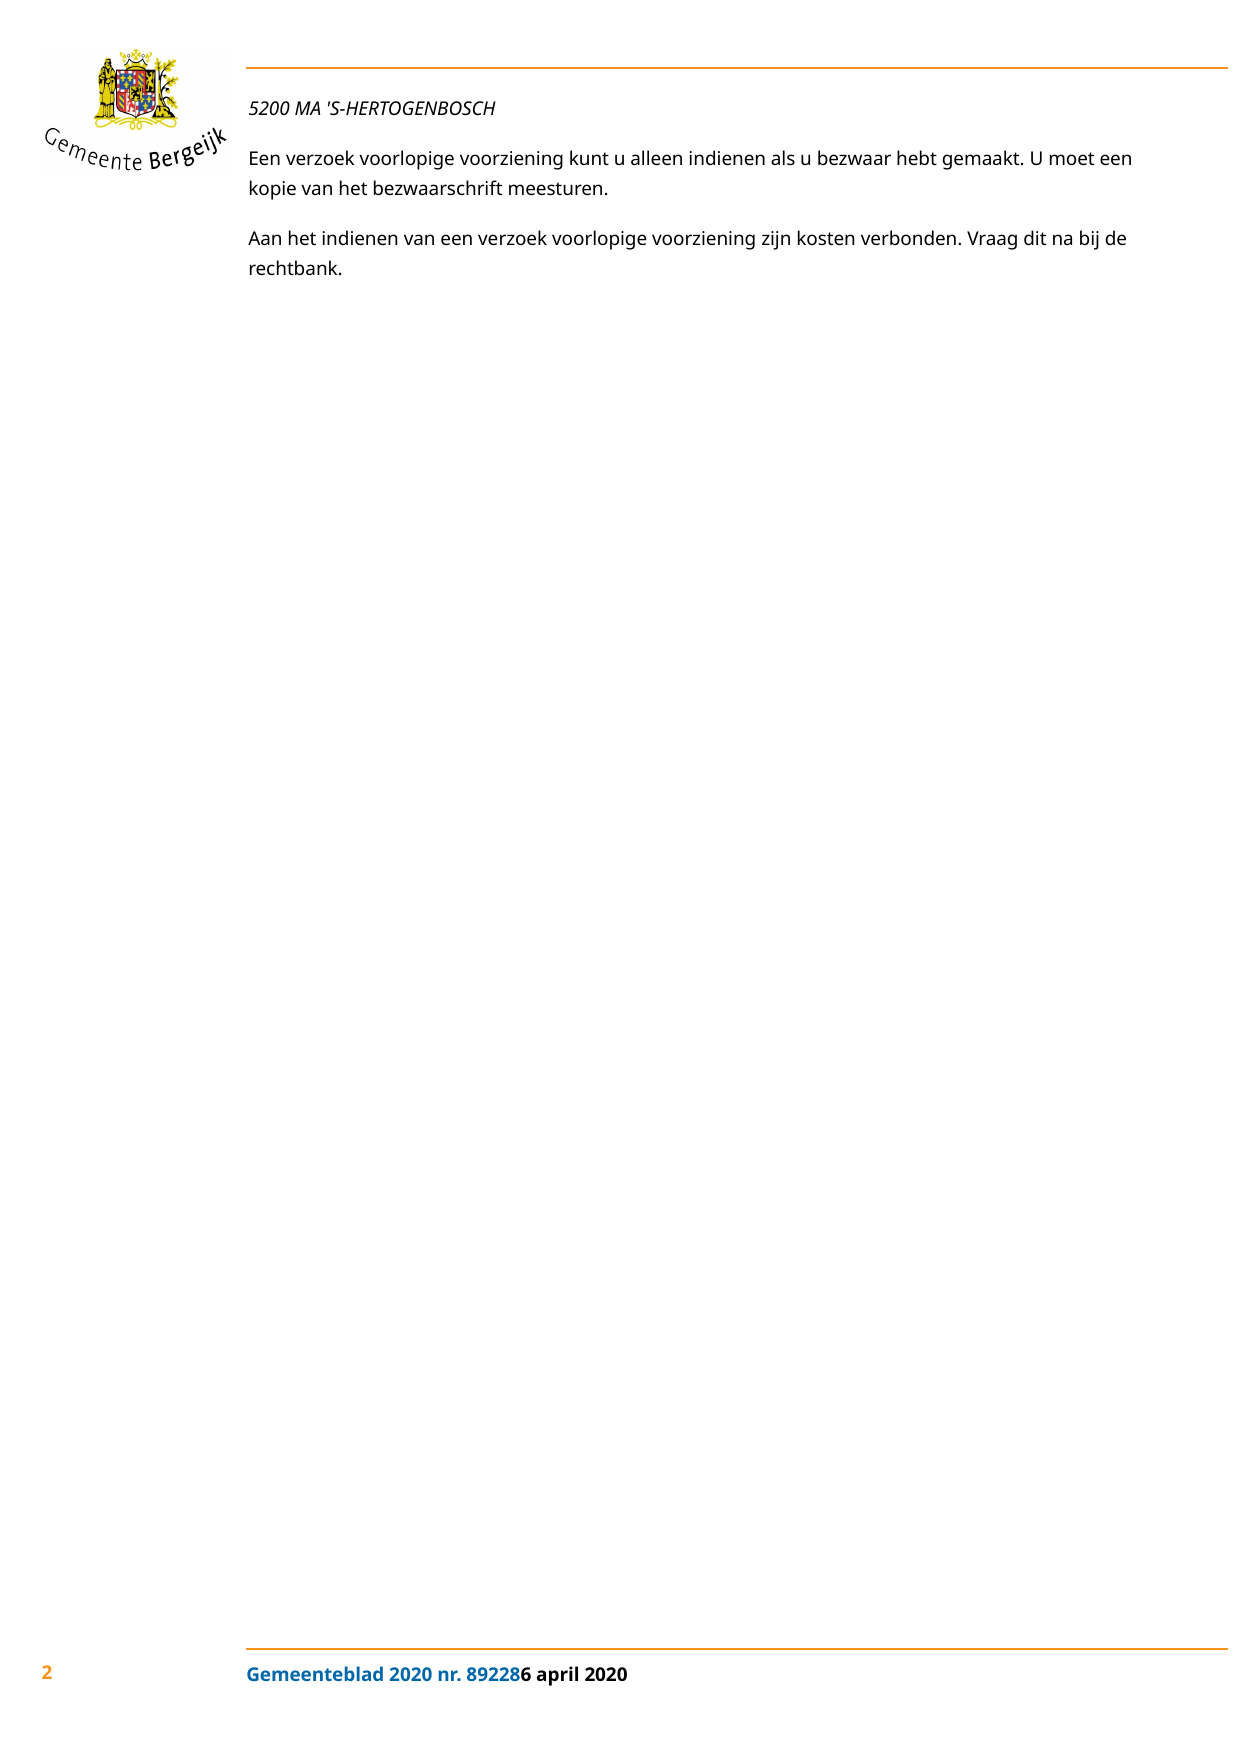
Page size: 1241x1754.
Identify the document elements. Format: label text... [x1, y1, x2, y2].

text Een verzoek voorlopige voorziening kunt u alleen indienen als u bezwaar hebt gemaakt. U moet een kopie van het bezwaarschrift meesturen. [248, 145, 1152, 201]
picture [41, 47, 231, 172]
text Aan het indienen van een verzoek voorlopige voorziening zijn kosten verbonden. Vraag dit na bij de rechtbank. [248, 225, 1152, 281]
text 5200 MA 'S-HERTOGENBOSCH [248, 95, 1152, 121]
